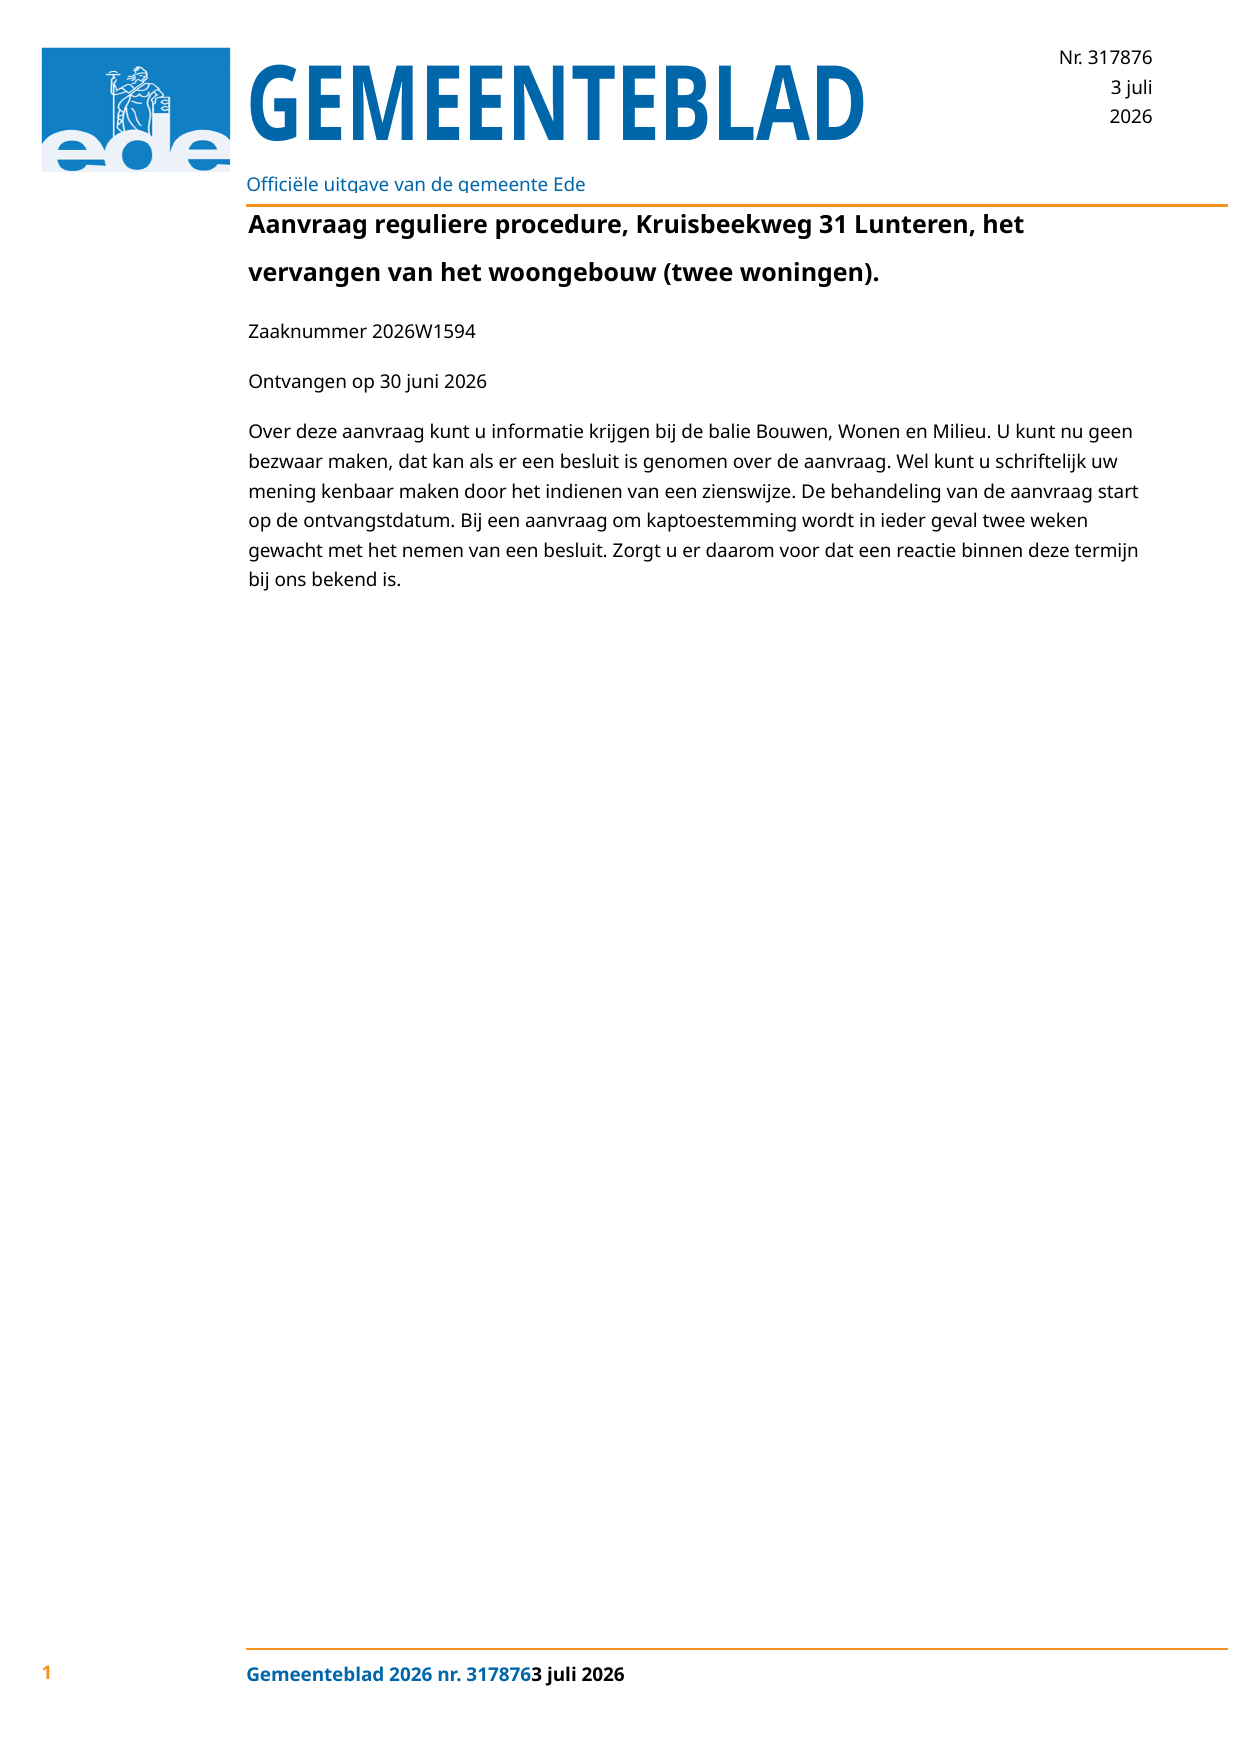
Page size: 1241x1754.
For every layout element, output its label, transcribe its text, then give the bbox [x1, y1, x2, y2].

text Ontvangen op 30 juni 2026 [248, 368, 1152, 394]
text Zaaknummer 2026W1594 [248, 318, 1152, 344]
picture [41, 47, 231, 172]
text Aanvraag reguliere procedure, Kruisbeekweg 31 Lunteren, het vervangen van het woongebouw (twee woningen). [248, 207, 1152, 288]
text Over deze aanvraag kunt u informatie krijgen bij de balie Bouwen, Wonen en Milieu. U kunt nu geen bezwaar maken, dat kan als er een besluit is genomen over de aanvraag. Wel kunt u schriftelijk uw mening kenbaar maken door het indienen van een zienswijze. De behandeling van de aanvraag start op de ontvangstdatum. Bij een aanvraag om kaptoestemming wordt in ieder geval twee weken gewacht met het nemen van een besluit. Zorgt u er daarom voor dat een reactie binnen deze termijn bij ons bekend is. [248, 419, 1152, 592]
